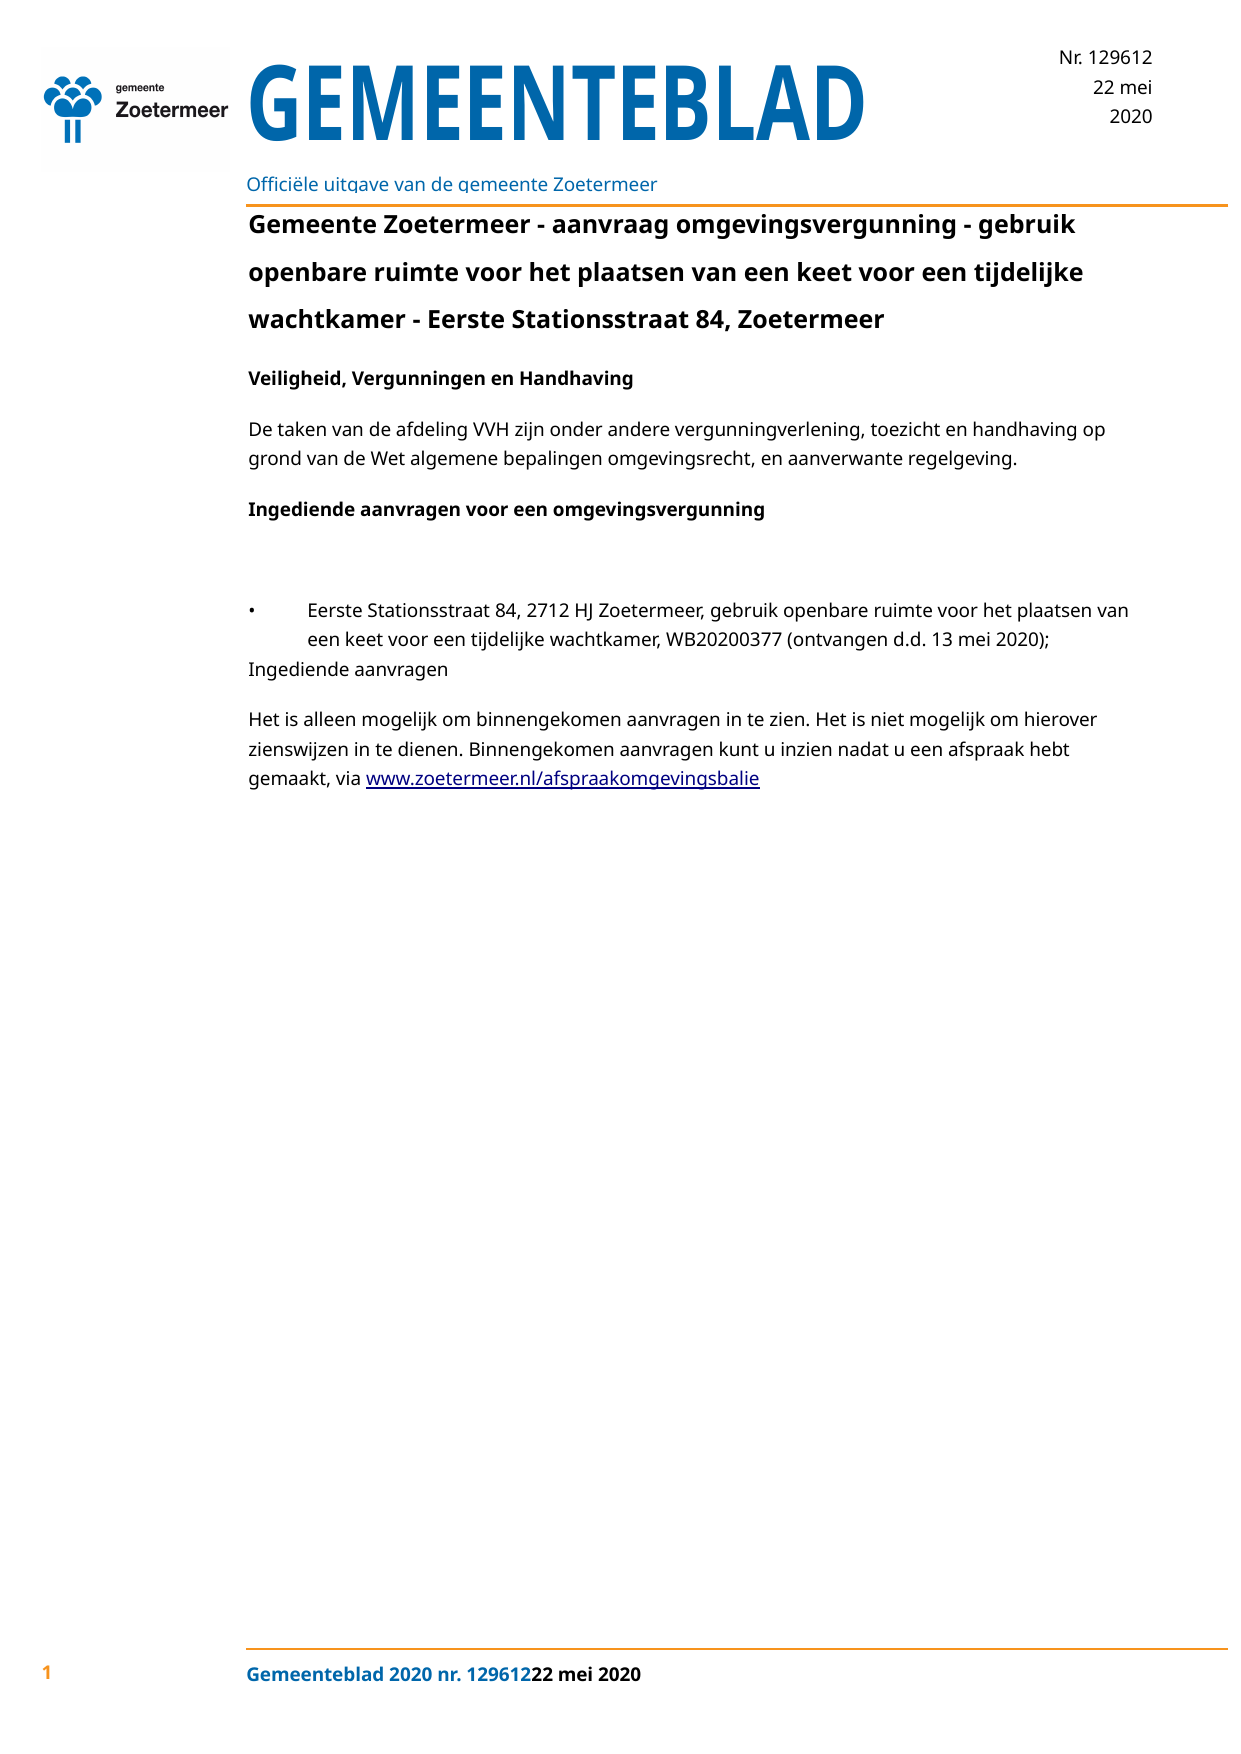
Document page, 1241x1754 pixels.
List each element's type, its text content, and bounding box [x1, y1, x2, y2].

text Ingediende aanvragen voor een omgevingsvergunning [248, 496, 1152, 522]
text Ingediende aanvragen [248, 656, 1152, 682]
text Gemeente Zoetermeer - aanvraag omgevingsvergunning - gebruik openbare ruimte voor het plaatsen van een keet voor een tijdelijke wachtkamer - Eerste Stationsstraat 84, Zoetermeer [248, 207, 1152, 336]
list Eerste Stationsstraat 84, 2712 HJ Zoetermeer, gebruik openbare ruimte voor het plaatsen van een keet voor een tijdelijke wachtkamer, WB20200377 (ontvangen d.d. 13 mei 2020); [248, 597, 1152, 652]
text De taken van de afdeling VVH zijn onder andere vergunningverlening, toezicht en handhaving op grond van de Wet algemene bepalingen omgevingsrecht, en aanverwante regelgeving. [248, 416, 1152, 471]
picture [41, 47, 231, 172]
text Het is alleen mogelijk om binnengekomen aanvragen in te zien. Het is niet mogelijk om hierover zienswijzen in te dienen. Binnengekomen aanvragen kunt u inzien nadat u een afspraak hebt gemaakt, via www.zoetermeer.nl/afspraakomgevingsbalie [248, 706, 1152, 791]
text Veiligheid, Vergunningen en Handhaving [248, 366, 1152, 391]
